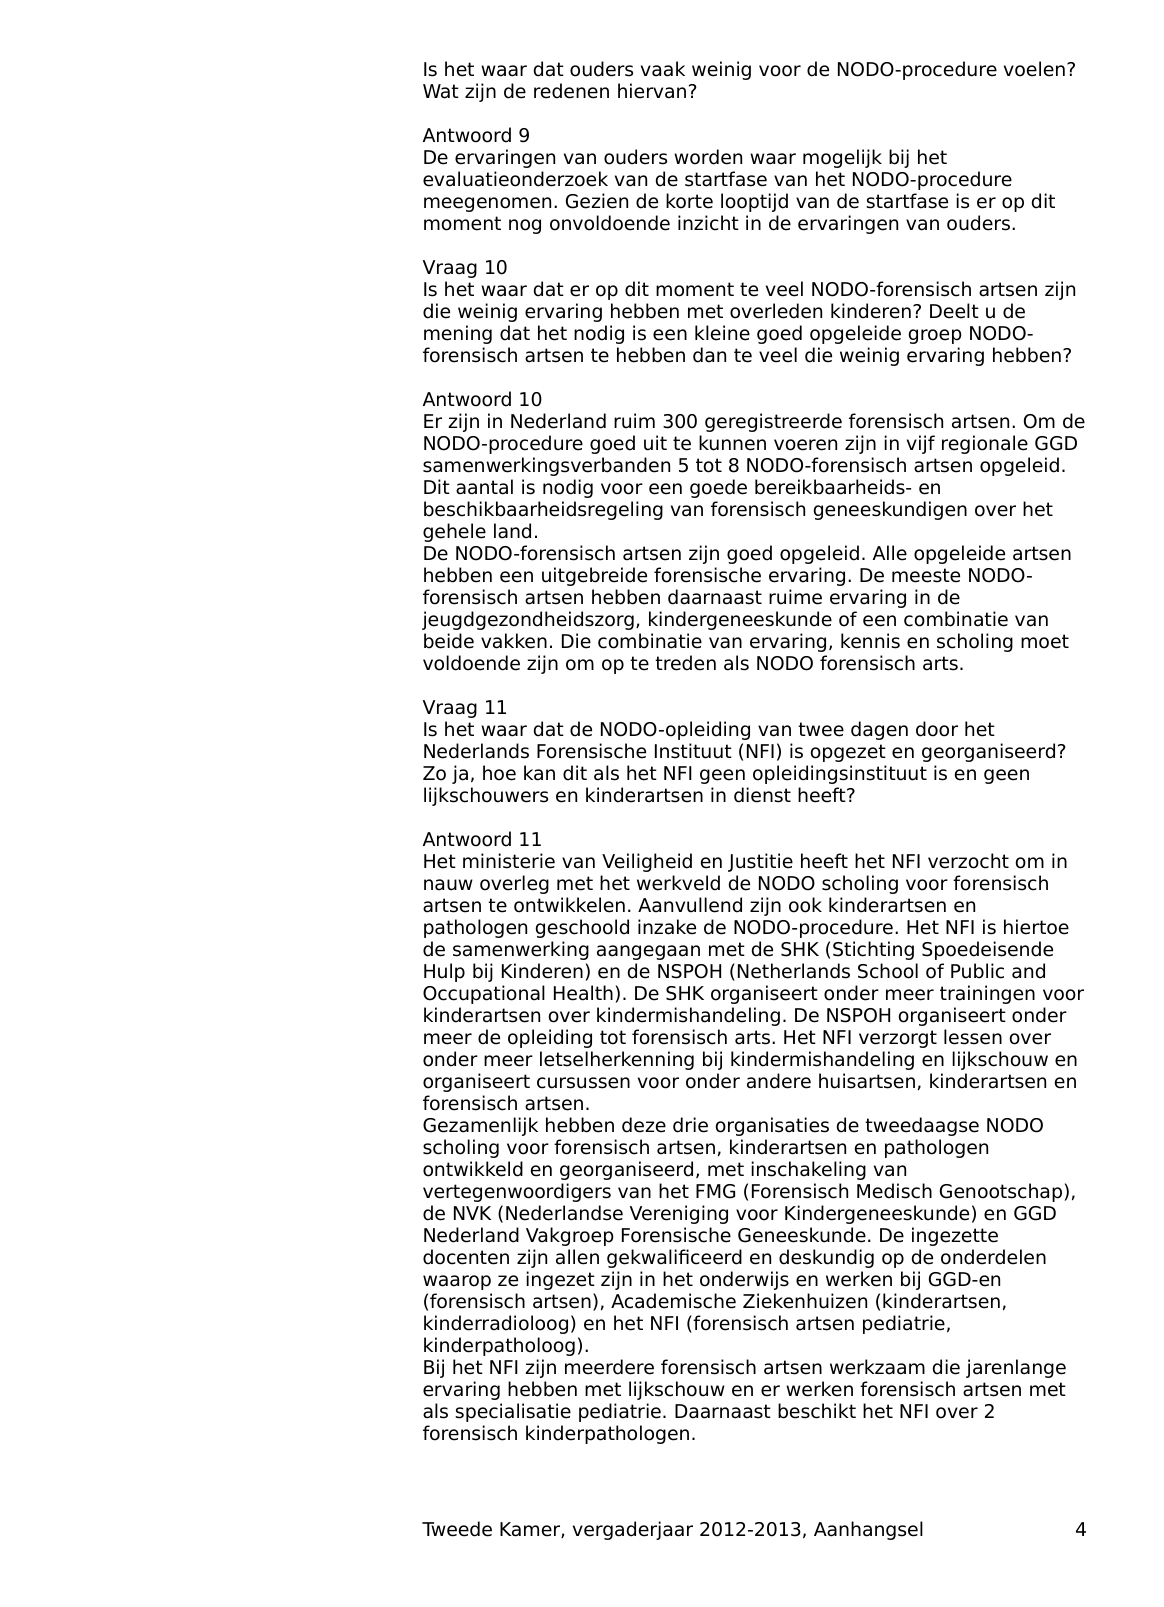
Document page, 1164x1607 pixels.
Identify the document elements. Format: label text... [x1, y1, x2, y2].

text Is het waar dat er op dit moment te veel NODO-forensisch artsen zijn die weinig ervaring hebben met overleden kinderen? Deelt u de mening dat het nodig is een kleine goed opgeleide groep NODO-forensisch artsen te hebben dan te veel die weinig ervaring hebben? [422, 279, 1087, 367]
text De ervaringen van ouders worden waar mogelijk bij het evaluatieonderzoek van de startfase van het NODO-procedure meegenomen. Gezien de korte looptijd van de startfase is er op dit moment nog onvoldoende inzicht in de ervaringen van ouders. [422, 147, 1087, 235]
text De NODO-forensisch artsen zijn goed opgeleid. Alle opgeleide artsen hebben een uitgebreide forensische ervaring. De meeste NODO-forensisch artsen hebben daarnaast ruime ervaring in de jeugdgezondheidszorg, kindergeneeskunde of een combinatie van beide vakken. Die combinatie van ervaring, kennis en scholing moet voldoende zijn om op te treden als NODO forensisch arts. [422, 543, 1087, 675]
text Er zijn in Nederland ruim 300 geregistreerde forensisch artsen. Om de NODO-procedure goed uit te kunnen voeren zijn in vijf regionale GGD samenwerkingsverbanden 5 tot 8 NODO-forensisch artsen opgeleid. Dit aantal is nodig voor een goede bereikbaarheids- en beschikbaarheidsregeling van forensisch geneeskundigen over het gehele land. [422, 411, 1087, 543]
text Gezamenlijk hebben deze drie organisaties de tweedaagse NODO scholing voor forensisch artsen, kinderartsen en pathologen ontwikkeld en georganiseerd, met inschakeling van vertegenwoordigers van het FMG (Forensisch Medisch Genootschap), de NVK (Nederlandse Vereniging voor Kindergeneeskunde) en GGD Nederland Vakgroep Forensische Geneeskunde. De ingezette docenten zijn allen gekwalificeerd en deskundig op de onderdelen waarop ze ingezet zijn in het onderwijs en werken bij GGD-en (forensisch artsen), Academische Ziekenhuizen (kinderartsen, kinderradioloog) en het NFI (forensisch artsen pediatrie, kinderpatholoog). [422, 1115, 1087, 1357]
text Is het waar dat ouders vaak weinig voor de NODO-procedure voelen? Wat zijn de redenen hiervan? [422, 59, 1087, 103]
text Antwoord 11 [422, 829, 1087, 851]
text Het ministerie van Veiligheid en Justitie heeft het NFI verzocht om in nauw overleg met het werkveld de NODO scholing voor forensisch artsen te ontwikkelen. Aanvullend zijn ook kinderartsen en pathologen geschoold inzake de NODO-procedure. Het NFI is hiertoe de samenwerking aangegaan met de SHK (Stichting Spoedeisende Hulp bij Kinderen) en de NSPOH (Netherlands School of Public and Occupational Health). De SHK organiseert onder meer trainingen voor kinderartsen over kindermishandeling. De NSPOH organiseert onder meer de opleiding tot forensisch arts. Het NFI verzorgt lessen over onder meer letselherkenning bij kindermishandeling en lijkschouw en organiseert cursussen voor onder andere huisartsen, kinderartsen en forensisch artsen. [422, 851, 1087, 1115]
text Antwoord 9 [422, 125, 1087, 147]
text Vraag 11 [422, 697, 1087, 719]
text Antwoord 10 [422, 389, 1087, 411]
text Bij het NFI zijn meerdere forensisch artsen werkzaam die jarenlange ervaring hebben met lijkschouw en er werken forensisch artsen met als specialisatie pediatrie. Daarnaast beschikt het NFI over 2 forensisch kinderpathologen. [422, 1357, 1087, 1445]
text Is het waar dat de NODO-opleiding van twee dagen door het Nederlands Forensische Instituut (NFI) is opgezet en georganiseerd? Zo ja, hoe kan dit als het NFI geen opleidingsinstituut is en geen lijkschouwers en kinderartsen in dienst heeft? [422, 719, 1087, 807]
text Vraag 10 [422, 257, 1087, 279]
